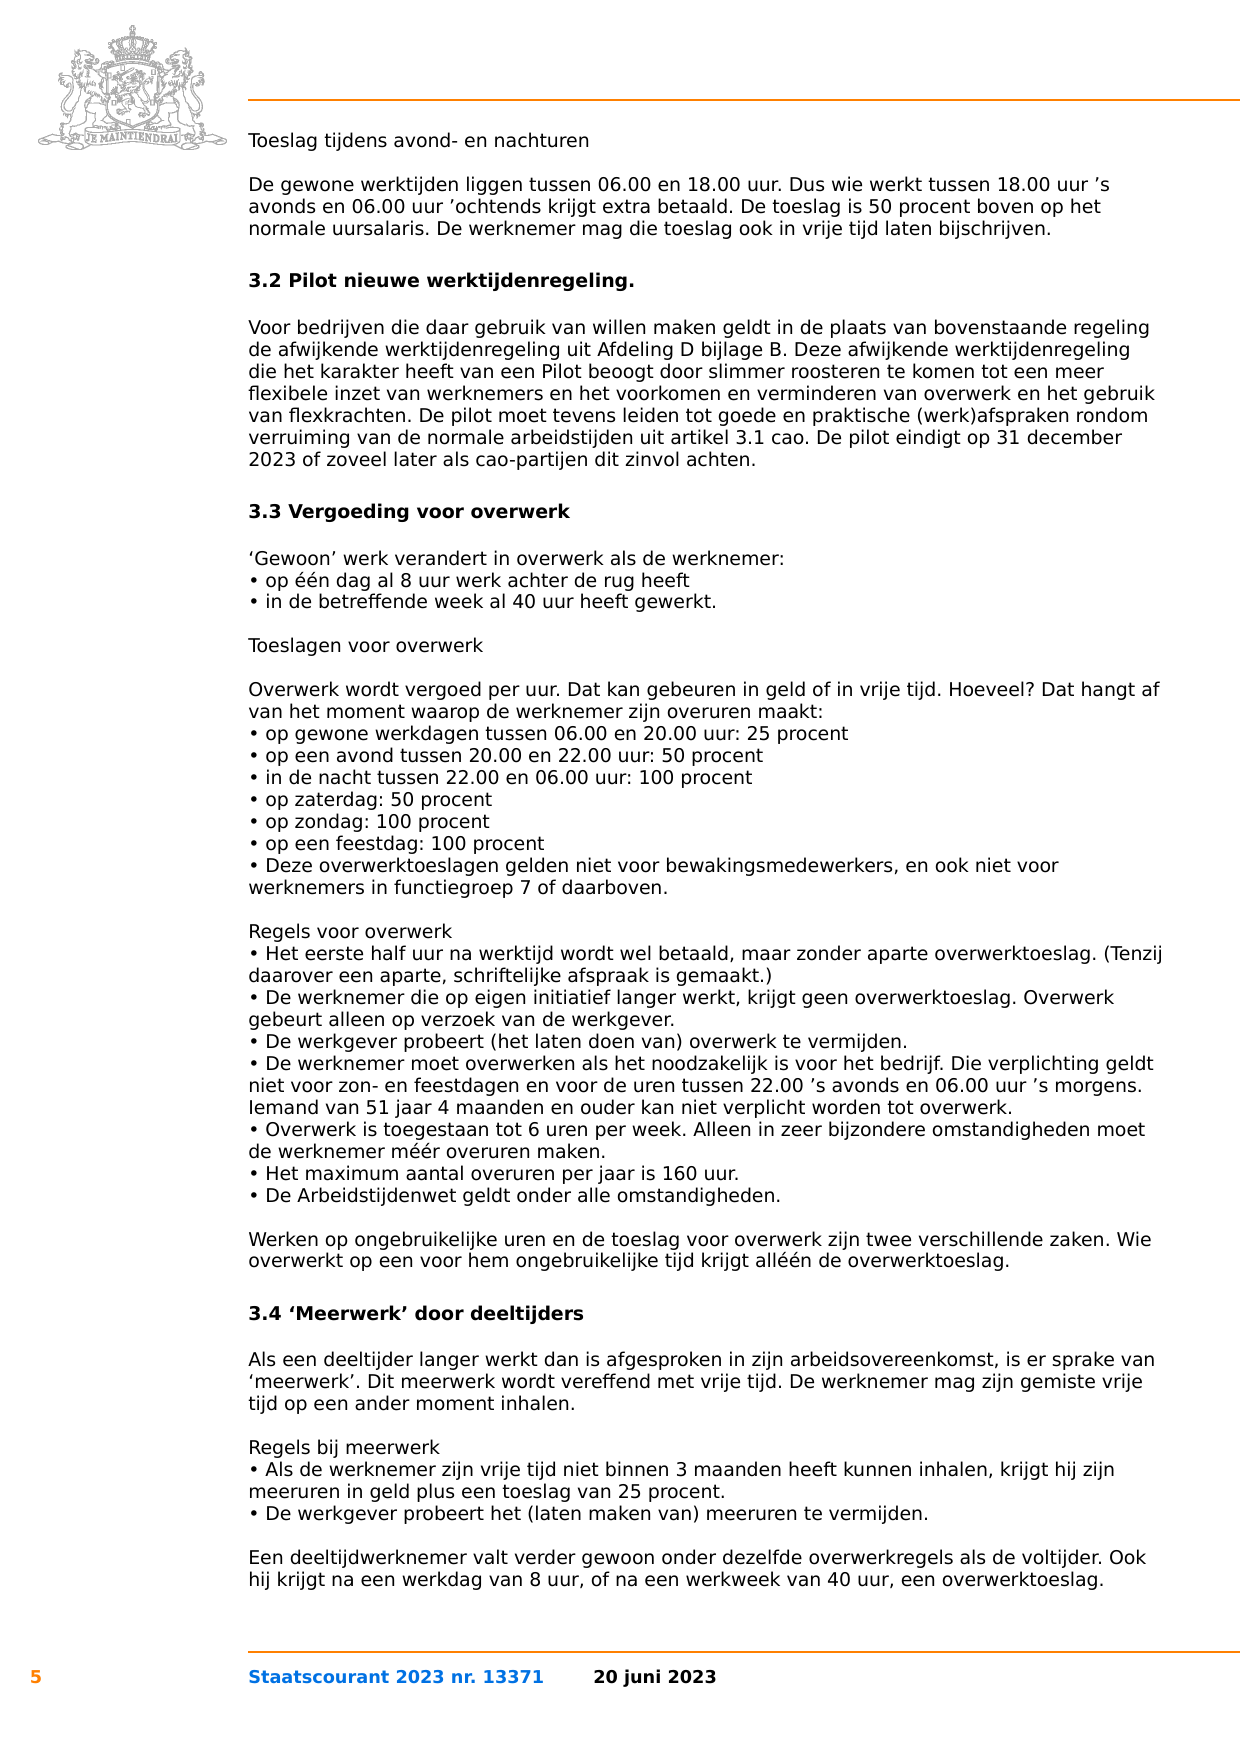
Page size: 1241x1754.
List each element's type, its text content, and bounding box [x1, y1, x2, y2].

text Overwerk wordt vergoed per uur. Dat kan gebeuren in geld of in vrije tijd. Hoeveel? Dat hangt af van het moment waarop de werknemer zijn overuren maakt: [248, 679, 1163, 723]
text • De werknemer die op eigen initiatief langer werkt, krijgt geen overwerktoeslag. Overwerk gebeurt alleen op verzoek van de werkgever. [248, 987, 1163, 1031]
text • De werknemer moet overwerken als het noodzakelijk is voor het bedrijf. Die verplichting geldt niet voor zon- en feestdagen en voor de uren tussen 22.00 ’s avonds en 06.00 uur ’s morgens. Iemand van 51 jaar 4 maanden en ouder kan niet verplicht worden tot overwerk. [248, 1053, 1163, 1119]
text • op zondag: 100 procent [248, 811, 1163, 833]
text • in de betreffende week al 40 uur heeft gewerkt. [248, 591, 1163, 613]
text • Deze overwerktoeslagen gelden niet voor bewakingsmedewerkers, en ook niet voor werknemers in functiegroep 7 of daarboven. [248, 855, 1163, 899]
text • Het maximum aantal overuren per jaar is 160 uur. [248, 1163, 1163, 1184]
text • op een avond tussen 20.00 en 22.00 uur: 50 procent [248, 745, 1163, 767]
subtitle Regels voor overwerk [248, 921, 1163, 943]
picture [38, 25, 227, 150]
text Als een deeltijder langer werkt dan is afgesproken in zijn arbeidsovereenkomst, is er sprake van ‘meerwerk’. Dit meerwerk wordt vereffend met vrije tijd. De werknemer mag zijn gemiste vrije tijd op een ander moment inhalen. [248, 1349, 1163, 1415]
text De gewone werktijden liggen tussen 06.00 en 18.00 uur. Dus wie werkt tussen 18.00 uur ’s avonds en 06.00 uur ’ochtends krijgt extra betaald. De toeslag is 50 procent boven op het normale uursalaris. De werknemer mag die toeslag ook in vrije tijd laten bijschrijven. [248, 174, 1163, 240]
text ‘Gewoon’ werk verandert in overwerk als de werknemer: [248, 547, 1163, 569]
text • Het eerste half uur na werktijd wordt wel betaald, maar zonder aparte overwerktoeslag. (Tenzij daarover een aparte, schriftelijke afspraak is gemaakt.) [248, 943, 1163, 987]
text • Overwerk is toegestaan tot 6 uren per week. Alleen in zeer bijzondere omstandigheden moet de werknemer méér overuren maken. [248, 1119, 1163, 1163]
text • op zaterdag: 50 procent [248, 789, 1163, 811]
text • Als de werknemer zijn vrije tijd niet binnen 3 maanden heeft kunnen inhalen, krijgt hij zijn meeruren in geld plus een toeslag van 25 procent. [248, 1459, 1163, 1503]
subtitle 3.4 ‘Meerwerk’ door deeltijders [248, 1302, 1163, 1324]
text • De Arbeidstijdenwet geldt onder alle omstandigheden. [248, 1184, 1163, 1207]
subtitle Regels bij meerwerk [248, 1437, 1163, 1459]
text • De werkgever probeert (het laten doen van) overwerk te vermijden. [248, 1031, 1163, 1053]
subtitle 3.3 Vergoeding voor overwerk [248, 501, 1163, 522]
text Werken op ongebruikelijke uren en de toeslag voor overwerk zijn twee verschillende zaken. Wie overwerkt op een voor hem ongebruikelijke tijd krijgt alléén de overwerktoeslag. [248, 1228, 1163, 1272]
text • op één dag al 8 uur werk achter de rug heeft [248, 569, 1163, 591]
text • op een feestdag: 100 procent [248, 833, 1163, 855]
subtitle Toeslag tijdens avond- en nachturen [248, 130, 1163, 152]
subtitle Toeslagen voor overwerk [248, 635, 1163, 657]
text Een deeltijdwerknemer valt verder gewoon onder dezelfde overwerkregels als de voltijder. Ook hij krijgt na een werkdag van 8 uur, of na een werkweek van 40 uur, een overwerktoeslag. [248, 1547, 1163, 1591]
text • op gewone werkdagen tussen 06.00 en 20.00 uur: 25 procent [248, 723, 1163, 745]
text • De werkgever probeert het (laten maken van) meeruren te vermijden. [248, 1503, 1163, 1525]
text • in de nacht tussen 22.00 en 06.00 uur: 100 procent [248, 767, 1163, 789]
text Voor bedrijven die daar gebruik van willen maken geldt in de plaats van bovenstaande regeling de afwijkende werktijdenregeling uit Afdeling D bijlage B. Deze afwijkende werktijdenregeling die het karakter heeft van een Pilot beoogt door slimmer roosteren te komen tot een meer flexibele inzet van werknemers en het voorkomen en verminderen van overwerk en het gebruik van flexkrachten. De pilot moet tevens leiden tot goede en praktische (werk)afspraken rondom verruiming van de normale arbeidstijden uit artikel 3.1 cao. De pilot eindigt op 31 december 2023 of zoveel later als cao-partijen dit zinvol achten. [248, 317, 1163, 471]
subtitle 3.2 Pilot nieuwe werktijdenregeling. [248, 270, 1163, 292]
